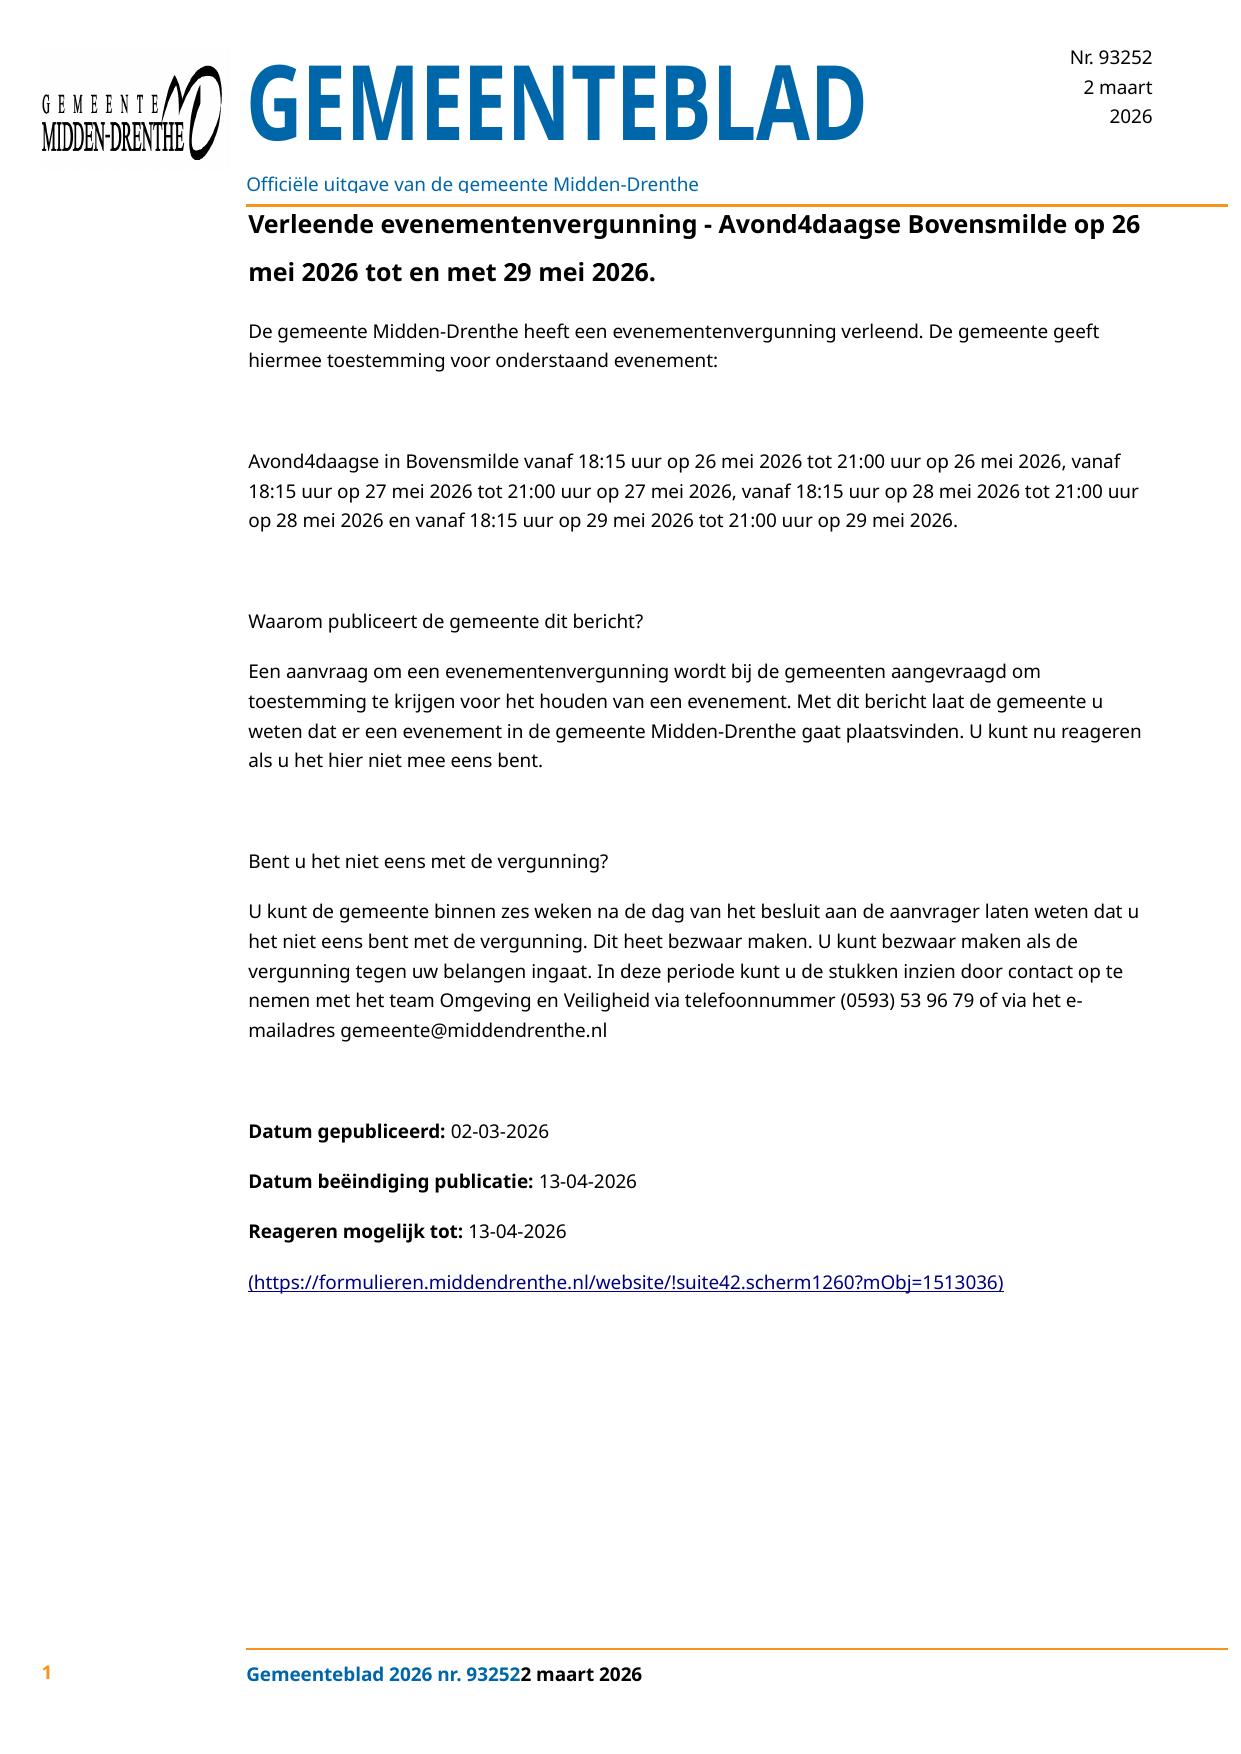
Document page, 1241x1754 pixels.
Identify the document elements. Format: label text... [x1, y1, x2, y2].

text Avond4daagse in Bovensmilde vanaf 18:15 uur op 26 mei 2026 tot 21:00 uur op 26 mei 2026, vanaf 18:15 uur op 27 mei 2026 tot 21:00 uur op 27 mei 2026, vanaf 18:15 uur op 28 mei 2026 tot 21:00 uur op 28 mei 2026 en vanaf 18:15 uur op 29 mei 2026 tot 21:00 uur op 29 mei 2026. [248, 448, 1152, 533]
text De gemeente Midden-Drenthe heeft een evenementenvergunning verleend. De gemeente geeft hiermee toestemming voor onderstaand evenement: [248, 318, 1152, 373]
text Een aanvraag om een evenementenvergunning wordt bij de gemeenten aangevraagd om toestemming te krijgen voor het houden van een evenement. Met dit bericht laat de gemeente u weten dat er een evenement in de gemeente Midden-Drenthe gaat plaatsvinden. U kunt nu reageren als u het hier niet mee eens bent. [248, 659, 1152, 773]
text Waarom publiceert de gemeente dit bericht? [248, 608, 1152, 634]
text U kunt de gemeente binnen zes weken na de dag van het besluit aan de aanvrager laten weten dat u het niet eens bent met de vergunning. Dit heet bezwaar maken. U kunt bezwaar maken als de vergunning tegen uw belangen ingaat. In deze periode kunt u de stukken inzien door contact op te nemen met het team Omgeving en Veiligheid via telefoonnummer (0593) 53 96 79 of via het e-mailadres gemeente@middendrenthe.nl [248, 899, 1152, 1043]
text Verleende evenementenvergunning - Avond4daagse Bovensmilde op 26 mei 2026 tot en met 29 mei 2026. [248, 207, 1152, 288]
text Bent u het niet eens met de vergunning? [248, 848, 1152, 874]
text Datum beëindiging publicatie: 13-04-2026 [248, 1168, 1152, 1194]
text (https://formulieren.middendrenthe.nl/website/!suite42.scherm1260?mObj=1513036) [248, 1269, 1152, 1295]
text Reageren mogelijk tot: 13-04-2026 [248, 1219, 1152, 1244]
text Datum gepubliceerd: 02-03-2026 [248, 1118, 1152, 1144]
picture [41, 47, 231, 172]
